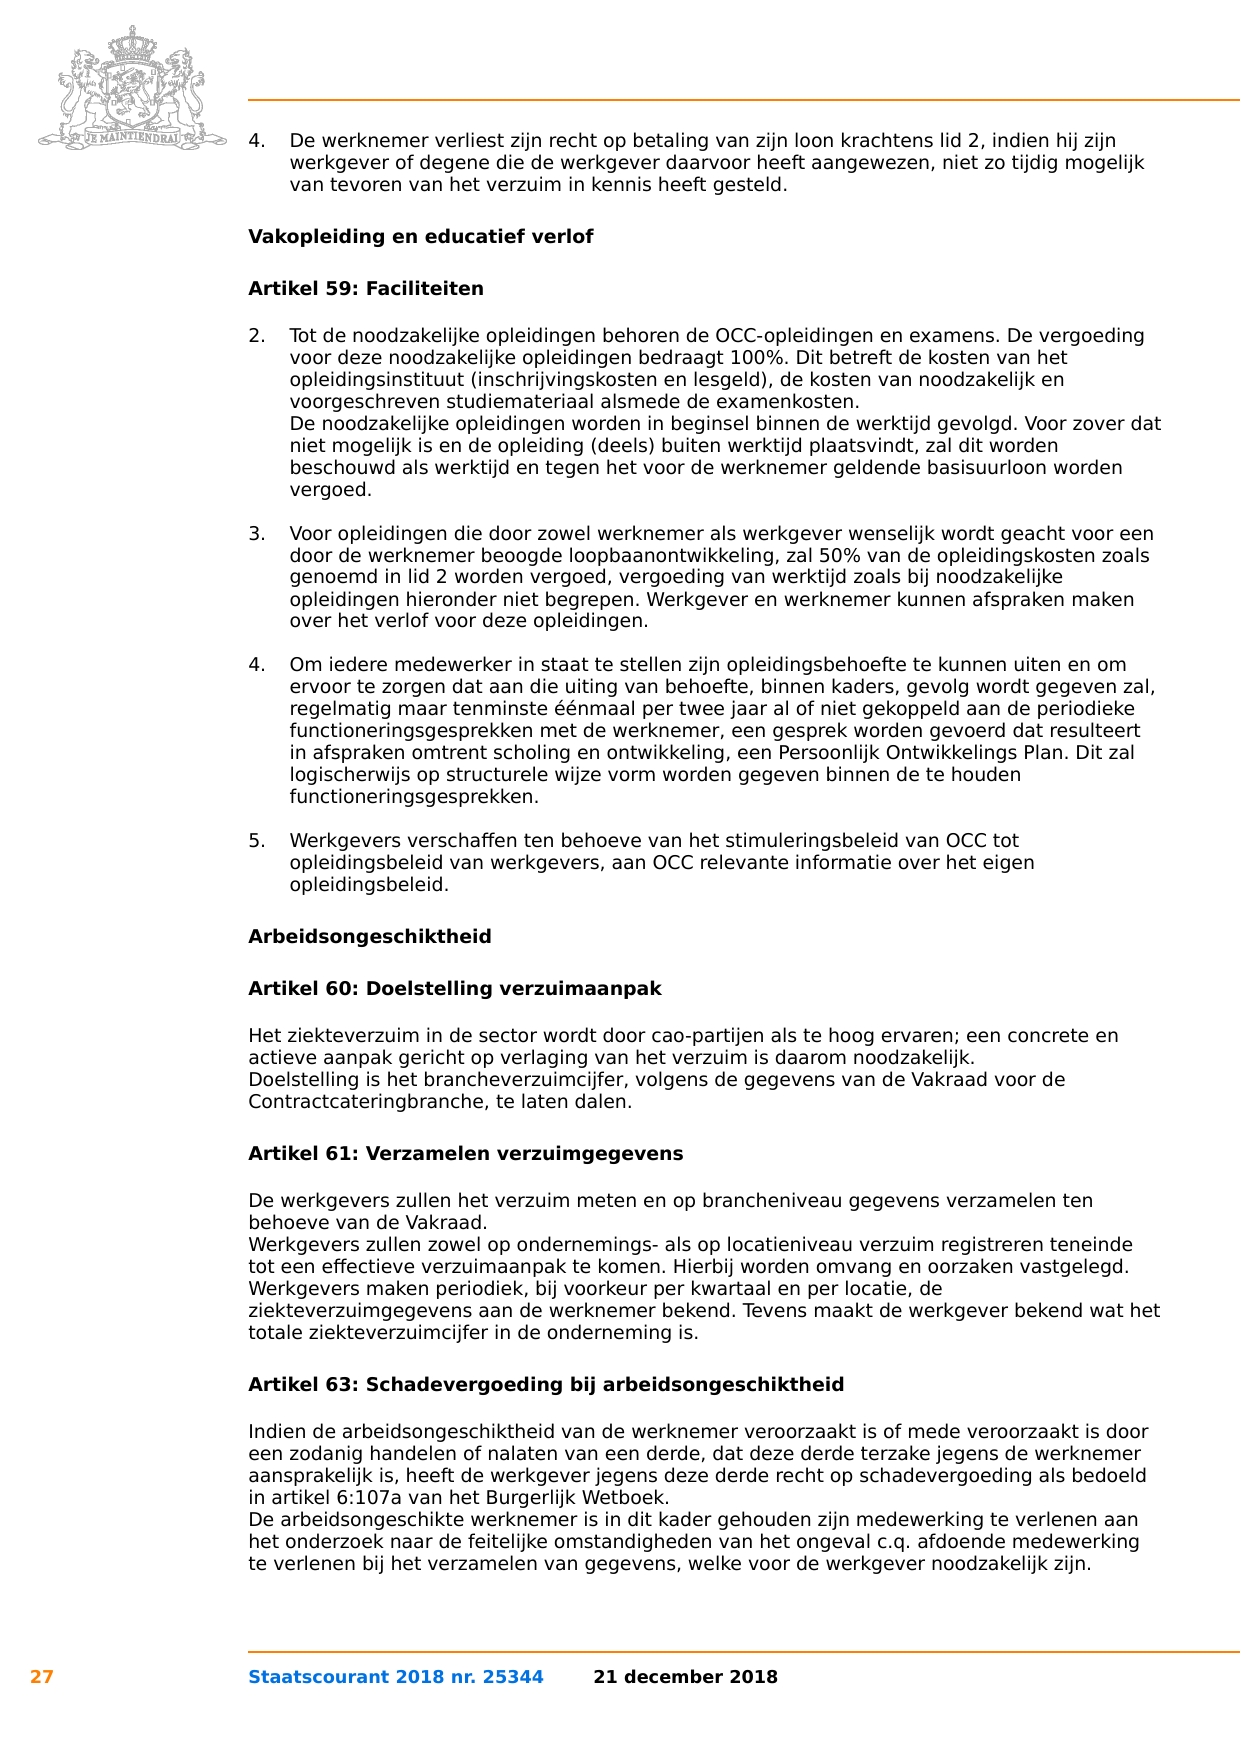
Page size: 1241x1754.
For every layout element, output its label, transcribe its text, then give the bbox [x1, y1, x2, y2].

subtitle Artikel 59: Faciliteiten [248, 278, 1163, 300]
text De arbeidsongeschikte werknemer is in dit kader gehouden zijn medewerking te verlenen aan het onderzoek naar de feitelijke omstandigheden van het ongeval c.q. afdoende medewerking te verlenen bij het verzamelen van gegevens, welke voor de werkgever noodzakelijk zijn. [248, 1508, 1163, 1574]
text Het ziekteverzuim in de sector wordt door cao-partijen als te hoog ervaren; een concrete en actieve aanpak gericht op verlaging van het verzuim is daarom noodzakelijk. [248, 1025, 1163, 1069]
text Indien de arbeidsongeschiktheid van de werknemer veroorzaakt is of mede veroorzaakt is door een zodanig handelen of nalaten van een derde, dat deze derde terzake jegens de werknemer aansprakelijk is, heeft de werkgever jegens deze derde recht op schadevergoeding als bedoeld in artikel 6:107a van het Burgerlijk Wetboek. [248, 1421, 1163, 1508]
text 4. Om iedere medewerker in staat te stellen zijn opleidingsbehoefte te kunnen uiten en om ervoor te zorgen dat aan die uiting van behoefte, binnen kaders, gevolg wordt gegeven zal, regelmatig maar tenminste éénmaal per twee jaar al of niet gekoppeld aan de periodieke functioneringsgesprekken met de werknemer, een gesprek worden gevoerd dat resulteert in afspraken omtrent scholing en ontwikkeling, een Persoonlijk Ontwikkelings Plan. Dit zal logischerwijs op structurele wijze vorm worden gegeven binnen de te houden functioneringsgesprekken. [248, 654, 1163, 808]
text De werkgevers zullen het verzuim meten en op brancheniveau gegevens verzamelen ten behoeve van de Vakraad. [248, 1190, 1163, 1234]
text 3. Voor opleidingen die door zowel werknemer als werkgever wenselijk wordt geacht voor een door de werknemer beoogde loopbaanontwikkeling, zal 50% van de opleidingskosten zoals genoemd in lid 2 worden vergoed, vergoeding van werktijd zoals bij noodzakelijke opleidingen hieronder niet begrepen. Werkgever en werknemer kunnen afspraken maken over het verlof voor deze opleidingen. [248, 522, 1163, 632]
text Werkgevers zullen zowel op ondernemings- als op locatieniveau verzuim registreren teneinde tot een effectieve verzuimaanpak te komen. Hierbij worden omvang en oorzaken vastgelegd. Werkgevers maken periodiek, bij voorkeur per kwartaal en per locatie, de ziekteverzuimgegevens aan de werknemer bekend. Tevens maakt de werkgever bekend wat het totale ziekteverzuimcijfer in de onderneming is. [248, 1234, 1163, 1344]
picture [38, 25, 227, 150]
subtitle Artikel 60: Doelstelling verzuimaanpak [248, 978, 1163, 1000]
text Doelstelling is het brancheverzuimcijfer, volgens de gegevens van de Vakraad voor de Contractcateringbranche, te laten dalen. [248, 1069, 1163, 1113]
subtitle Vakopleiding en educatief verlof [248, 226, 1163, 248]
subtitle Arbeidsongeschiktheid [248, 926, 1163, 948]
subtitle Artikel 61: Verzamelen verzuimgegevens [248, 1143, 1163, 1165]
text De noodzakelijke opleidingen worden in beginsel binnen de werktijd gevolgd. Voor zover dat niet mogelijk is en de opleiding (deels) buiten werktijd plaatsvindt, zal dit worden beschouwd als werktijd en tegen het voor de werknemer geldende basisuurloon worden vergoed. [289, 413, 1163, 501]
text 5. Werkgevers verschaffen ten behoeve van het stimuleringsbeleid van OCC tot opleidingsbeleid van werkgevers, aan OCC relevante informatie over het eigen opleidingsbeleid. [248, 830, 1163, 896]
text 2. Tot de noodzakelijke opleidingen behoren de OCC-opleidingen en examens. De vergoeding voor deze noodzakelijke opleidingen bedraagt 100%. Dit betreft de kosten van het opleidingsinstituut (inschrijvingskosten en lesgeld), de kosten van noodzakelijk en voorgeschreven studiemateriaal alsmede de examenkosten. [248, 325, 1163, 413]
text 4. De werknemer verliest zijn recht op betaling van zijn loon krachtens lid 2, indien hij zijn werkgever of degene die de werkgever daarvoor heeft aangewezen, niet zo tijdig mogelijk van tevoren van het verzuim in kennis heeft gesteld. [248, 130, 1163, 196]
subtitle Artikel 63: Schadevergoeding bij arbeidsongeschiktheid [248, 1374, 1163, 1396]
